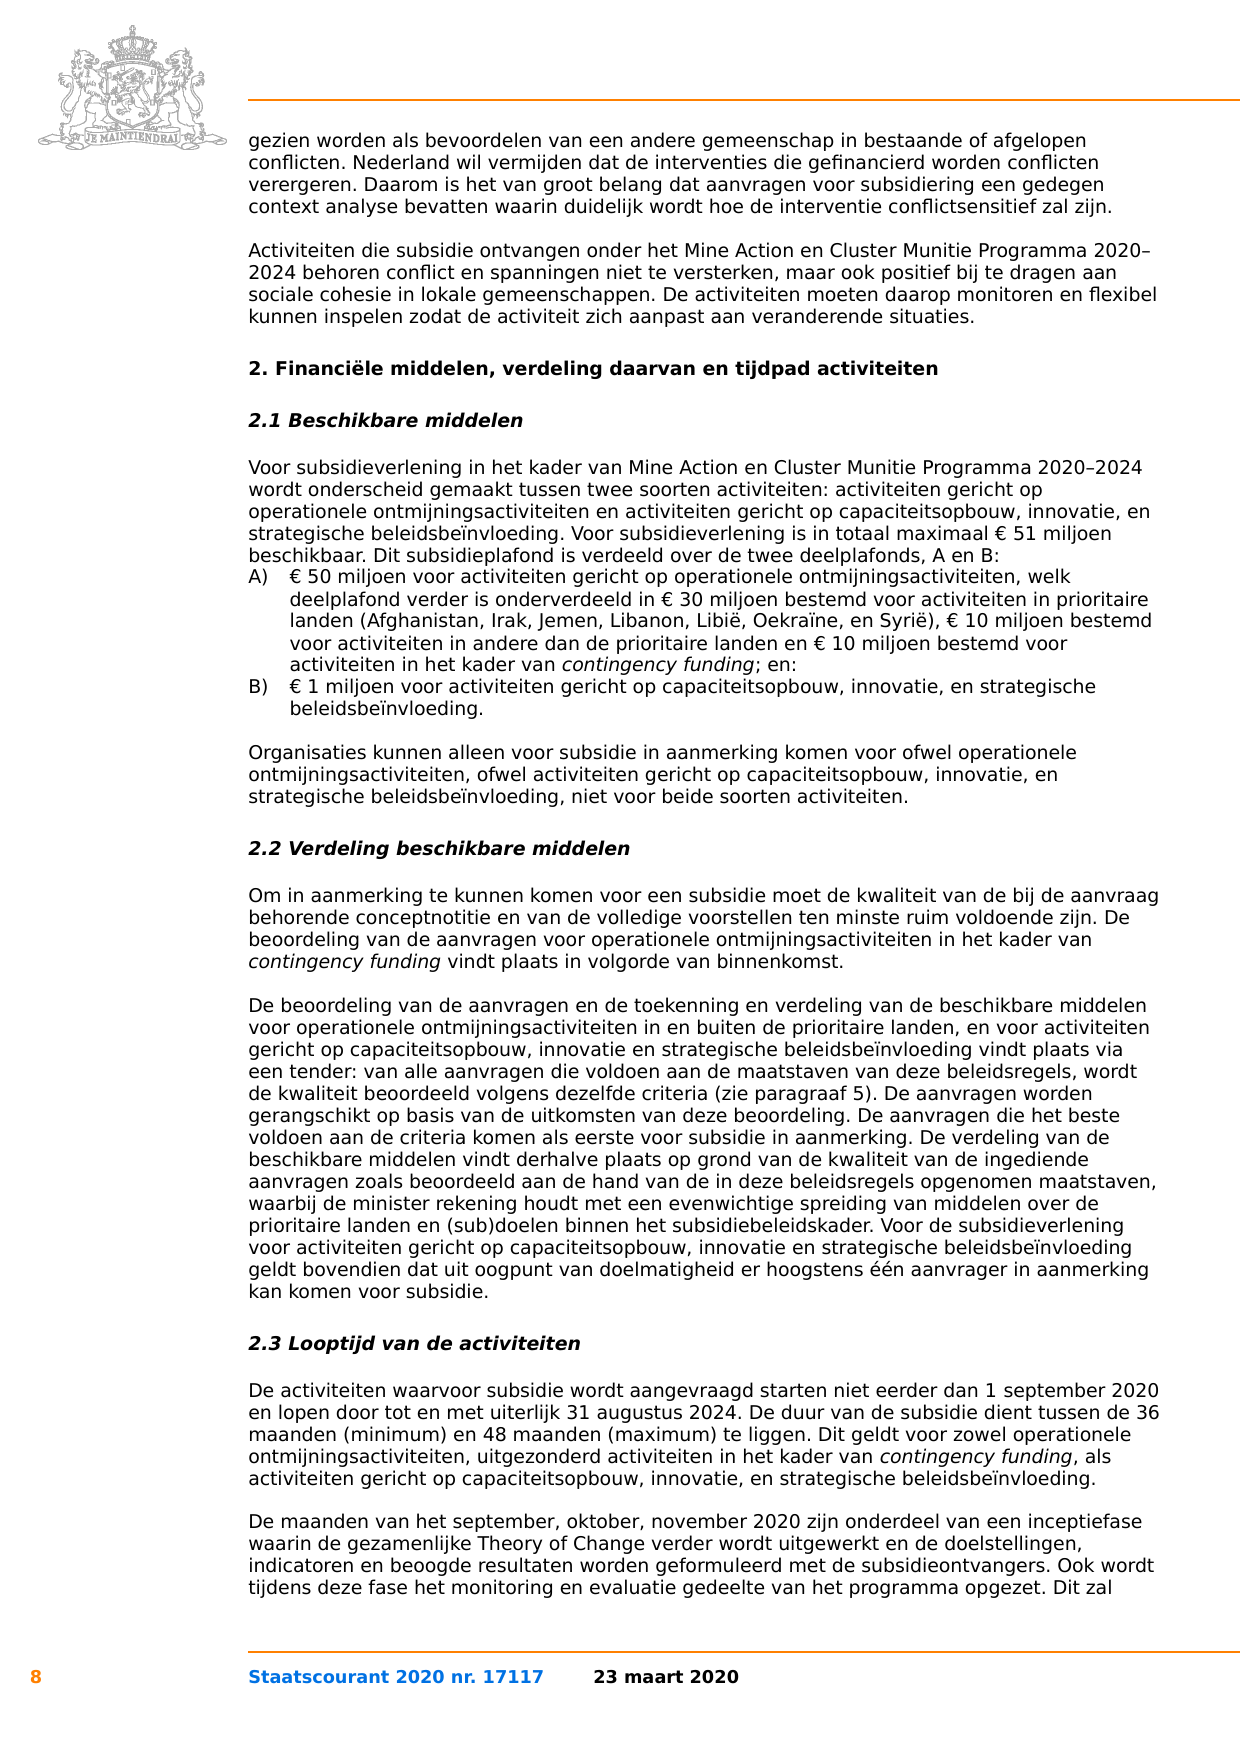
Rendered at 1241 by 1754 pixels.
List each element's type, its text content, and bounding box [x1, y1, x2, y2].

subtitle 2. Financiële middelen, verdeling daarvan en tijdpad activiteiten [248, 358, 1163, 379]
text De beoordeling van de aanvragen en de toekenning en verdeling van de beschikbare middelen voor operationele ontmijningsactiviteiten in en buiten de prioritaire landen, en voor activiteiten gericht op capaciteitsopbouw, innovatie en strategische beleidsbeïnvloeding vindt plaats via een tender: van alle aanvragen die voldoen aan de maatstaven van deze beleidsregels, wordt de kwaliteit beoordeeld volgens dezelfde criteria (zie paragraaf 5). De aanvragen worden gerangschikt op basis van de uitkomsten van deze beoordeling. De aanvragen die het beste voldoen aan de criteria komen als eerste voor subsidie in aanmerking. De verdeling van de beschikbare middelen vindt derhalve plaats op grond van de kwaliteit van de ingediende aanvragen zoals beoordeeld aan de hand van de in deze beleidsregels opgenomen maatstaven, waarbij de minister rekening houdt met een evenwichtige spreiding van middelen over de prioritaire landen en (sub)doelen binnen het subsidiebeleidskader. Voor de subsidieverlening voor activiteiten gericht op capaciteitsopbouw, innovatie en strategische beleidsbeïnvloeding geldt bovendien dat uit oogpunt van doelmatigheid er hoogstens één aanvrager in aanmerking kan komen voor subsidie. [248, 995, 1163, 1303]
text A) € 50 miljoen voor activiteiten gericht op operationele ontmijningsactiviteiten, welk deelplafond verder is onderverdeeld in € 30 miljoen bestemd voor activiteiten in prioritaire landen (Afghanistan, Irak, Jemen, Libanon, Libië, Oekraïne, en Syrië), € 10 miljoen bestemd voor activiteiten in andere dan de prioritaire landen en € 10 miljoen bestemd voor activiteiten in het kader van contingency funding; en: [248, 566, 1163, 676]
text gezien worden als bevoordelen van een andere gemeenschap in bestaande of afgelopen conflicten. Nederland wil vermijden dat de interventies die gefinancierd worden conflicten verergeren. Daarom is het van groot belang dat aanvragen voor subsidiering een gedegen context analyse bevatten waarin duidelijk wordt hoe de interventie conflictsensitief zal zijn. [248, 130, 1163, 218]
text Voor subsidieverlening in het kader van Mine Action en Cluster Munitie Programma 2020–2024 wordt onderscheid gemaakt tussen twee soorten activiteiten: activiteiten gericht op operationele ontmijningsactiviteiten en activiteiten gericht op capaciteitsopbouw, innovatie, en strategische beleidsbeïnvloeding. Voor subsidieverlening is in totaal maximaal € 51 miljoen beschikbaar. Dit subsidieplafond is verdeeld over de twee deelplafonds, A en B: [248, 457, 1163, 566]
text Organisaties kunnen alleen voor subsidie in aanmerking komen voor ofwel operationele ontmijningsactiviteiten, ofwel activiteiten gericht op capaciteitsopbouw, innovatie, en strategische beleidsbeïnvloeding, niet voor beide soorten activiteiten. [248, 742, 1163, 808]
text De maanden van het september, oktober, november 2020 zijn onderdeel van een inceptiefase waarin de gezamenlijke Theory of Change verder wordt uitgewerkt en de doelstellingen, indicatoren en beoogde resultaten worden geformuleerd met de subsidieontvangers. Ook wordt tijdens deze fase het monitoring en evaluatie gedeelte van het programma opgezet. Dit zal [248, 1511, 1163, 1599]
text De activiteiten waarvoor subsidie wordt aangevraagd starten niet eerder dan 1 september 2020 en lopen door tot en met uiterlijk 31 augustus 2024. De duur van de subsidie dient tussen de 36 maanden (minimum) en 48 maanden (maximum) te liggen. Dit geldt voor zowel operationele ontmijningsactiviteiten, uitgezonderd activiteiten in het kader van contingency funding, als activiteiten gericht op capaciteitsopbouw, innovatie, en strategische beleidsbeïnvloeding. [248, 1379, 1163, 1489]
subtitle 2.2 Verdeling beschikbare middelen [248, 838, 1163, 860]
text B) € 1 miljoen voor activiteiten gericht op capaciteitsopbouw, innovatie, en strategische beleidsbeïnvloeding. [248, 676, 1163, 720]
text Om in aanmerking te kunnen komen voor een subsidie moet de kwaliteit van de bij de aanvraag behorende conceptnotitie en van de volledige voorstellen ten minste ruim voldoende zijn. De beoordeling van de aanvragen voor operationele ontmijningsactiviteiten in het kader van contingency funding vindt plaats in volgorde van binnenkomst. [248, 885, 1163, 973]
subtitle 2.1 Beschikbare middelen [248, 409, 1163, 432]
text Activiteiten die subsidie ontvangen onder het Mine Action en Cluster Munitie Programma 2020–2024 behoren conflict en spanningen niet te versterken, maar ook positief bij te dragen aan sociale cohesie in lokale gemeenschappen. De activiteiten moeten daarop monitoren en flexibel kunnen inspelen zodat de activiteit zich aanpast aan veranderende situaties. [248, 240, 1163, 328]
picture [38, 25, 227, 150]
subtitle 2.3 Looptijd van de activiteiten [248, 1333, 1163, 1354]
